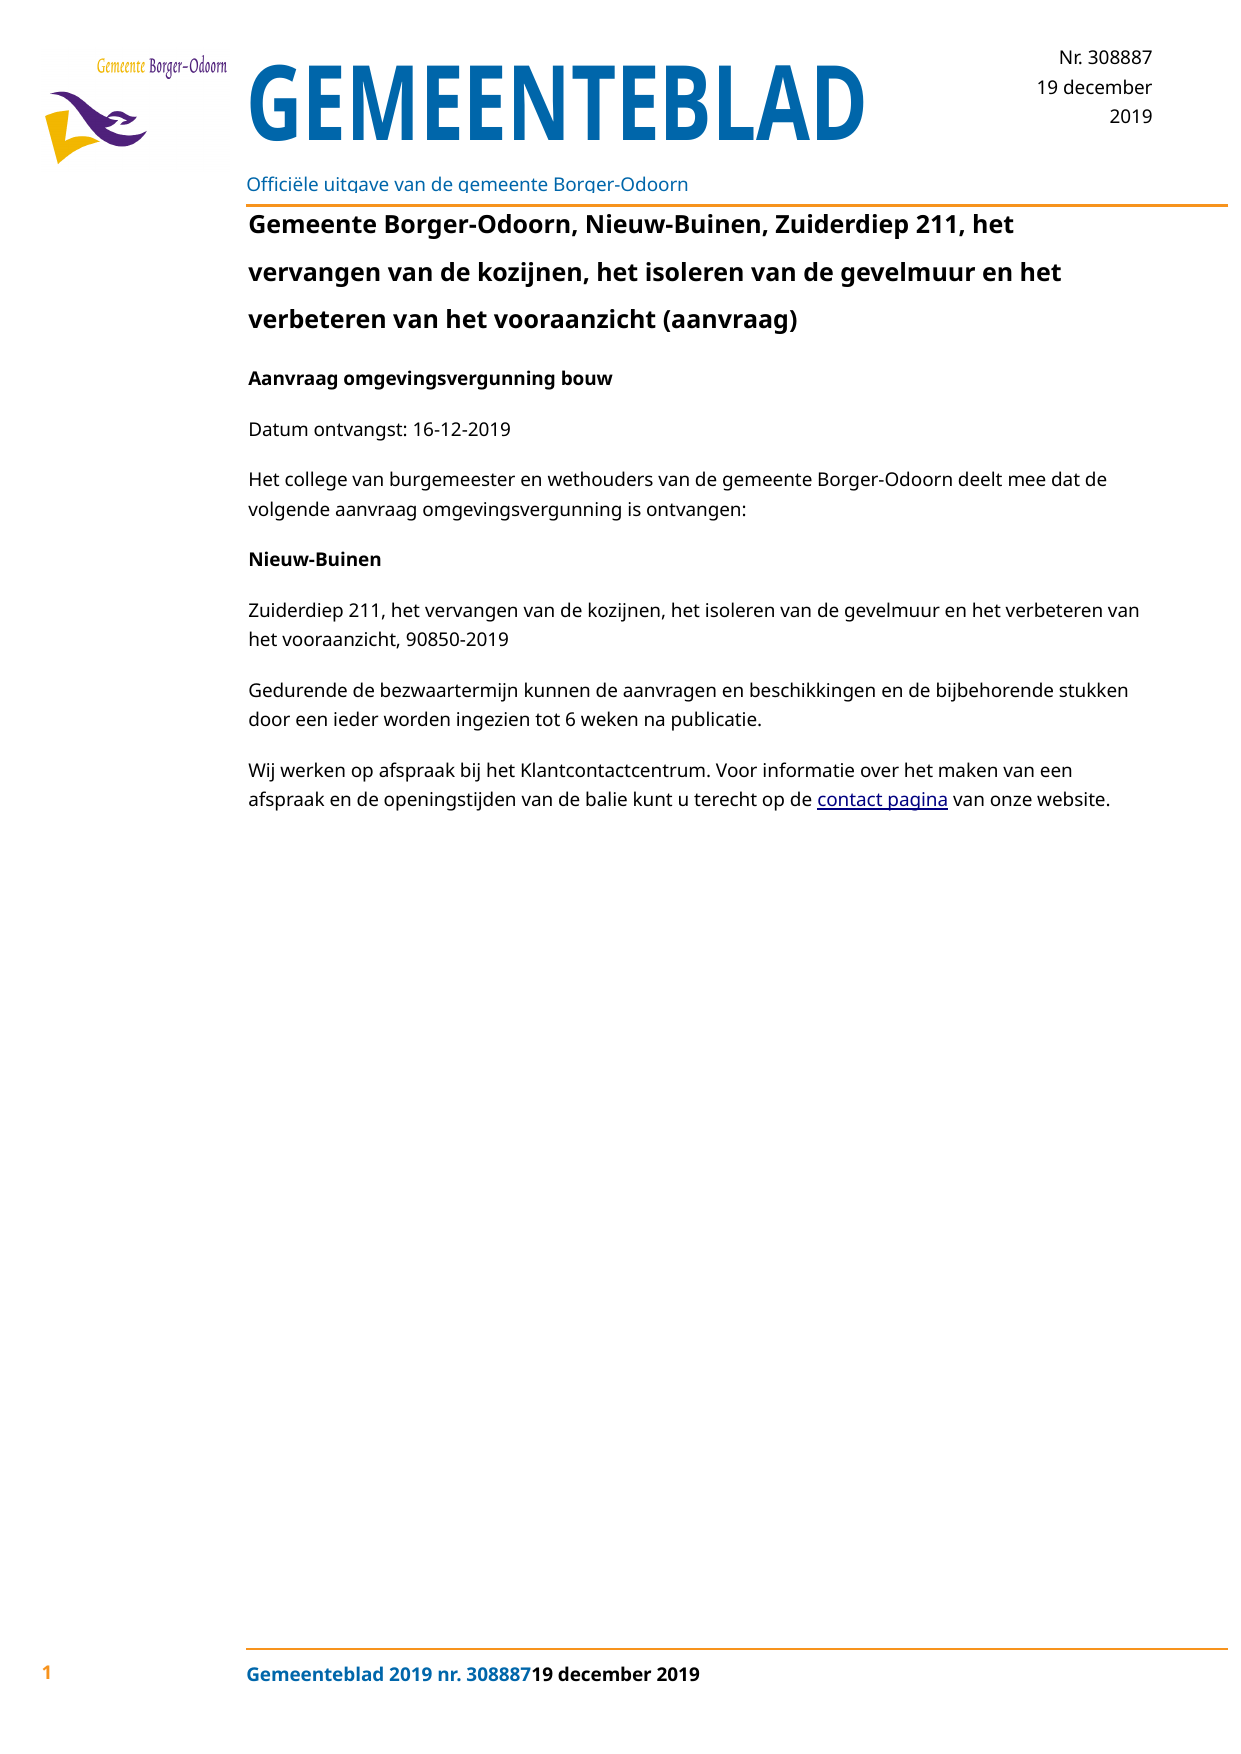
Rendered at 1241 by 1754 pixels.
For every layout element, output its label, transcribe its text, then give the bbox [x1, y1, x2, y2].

text Datum ontvangst: 16-12-2019 [248, 416, 1152, 442]
text Het college van burgemeester en wethouders van de gemeente Borger-Odoorn deelt mee dat de volgende aanvraag omgevingsvergunning is ontvangen: [248, 466, 1152, 522]
picture [41, 47, 231, 172]
text Zuiderdiep 211, het vervangen van de kozijnen, het isoleren van de gevelmuur en het verbeteren van het vooraanzicht, 90850-2019 [248, 597, 1152, 652]
text Nieuw-Buinen [248, 546, 1152, 572]
text Wij werken op afspraak bij het Klantcontactcentrum. Voor informatie over het maken van een afspraak en de openingstijden van de balie kunt u terecht op de contact pagina van onze website. [248, 757, 1152, 812]
text Aanvraag omgevingsvergunning bouw [248, 366, 1152, 391]
text Gedurende de bezwaartermijn kunnen de aanvragen en beschikkingen en de bijbehorende stukken door een ieder worden ingezien tot 6 weken na publicatie. [248, 677, 1152, 732]
text Gemeente Borger-Odoorn, Nieuw-Buinen, Zuiderdiep 211, het vervangen van de kozijnen, het isoleren van de gevelmuur en het verbeteren van het vooraanzicht (aanvraag) [248, 207, 1152, 336]
